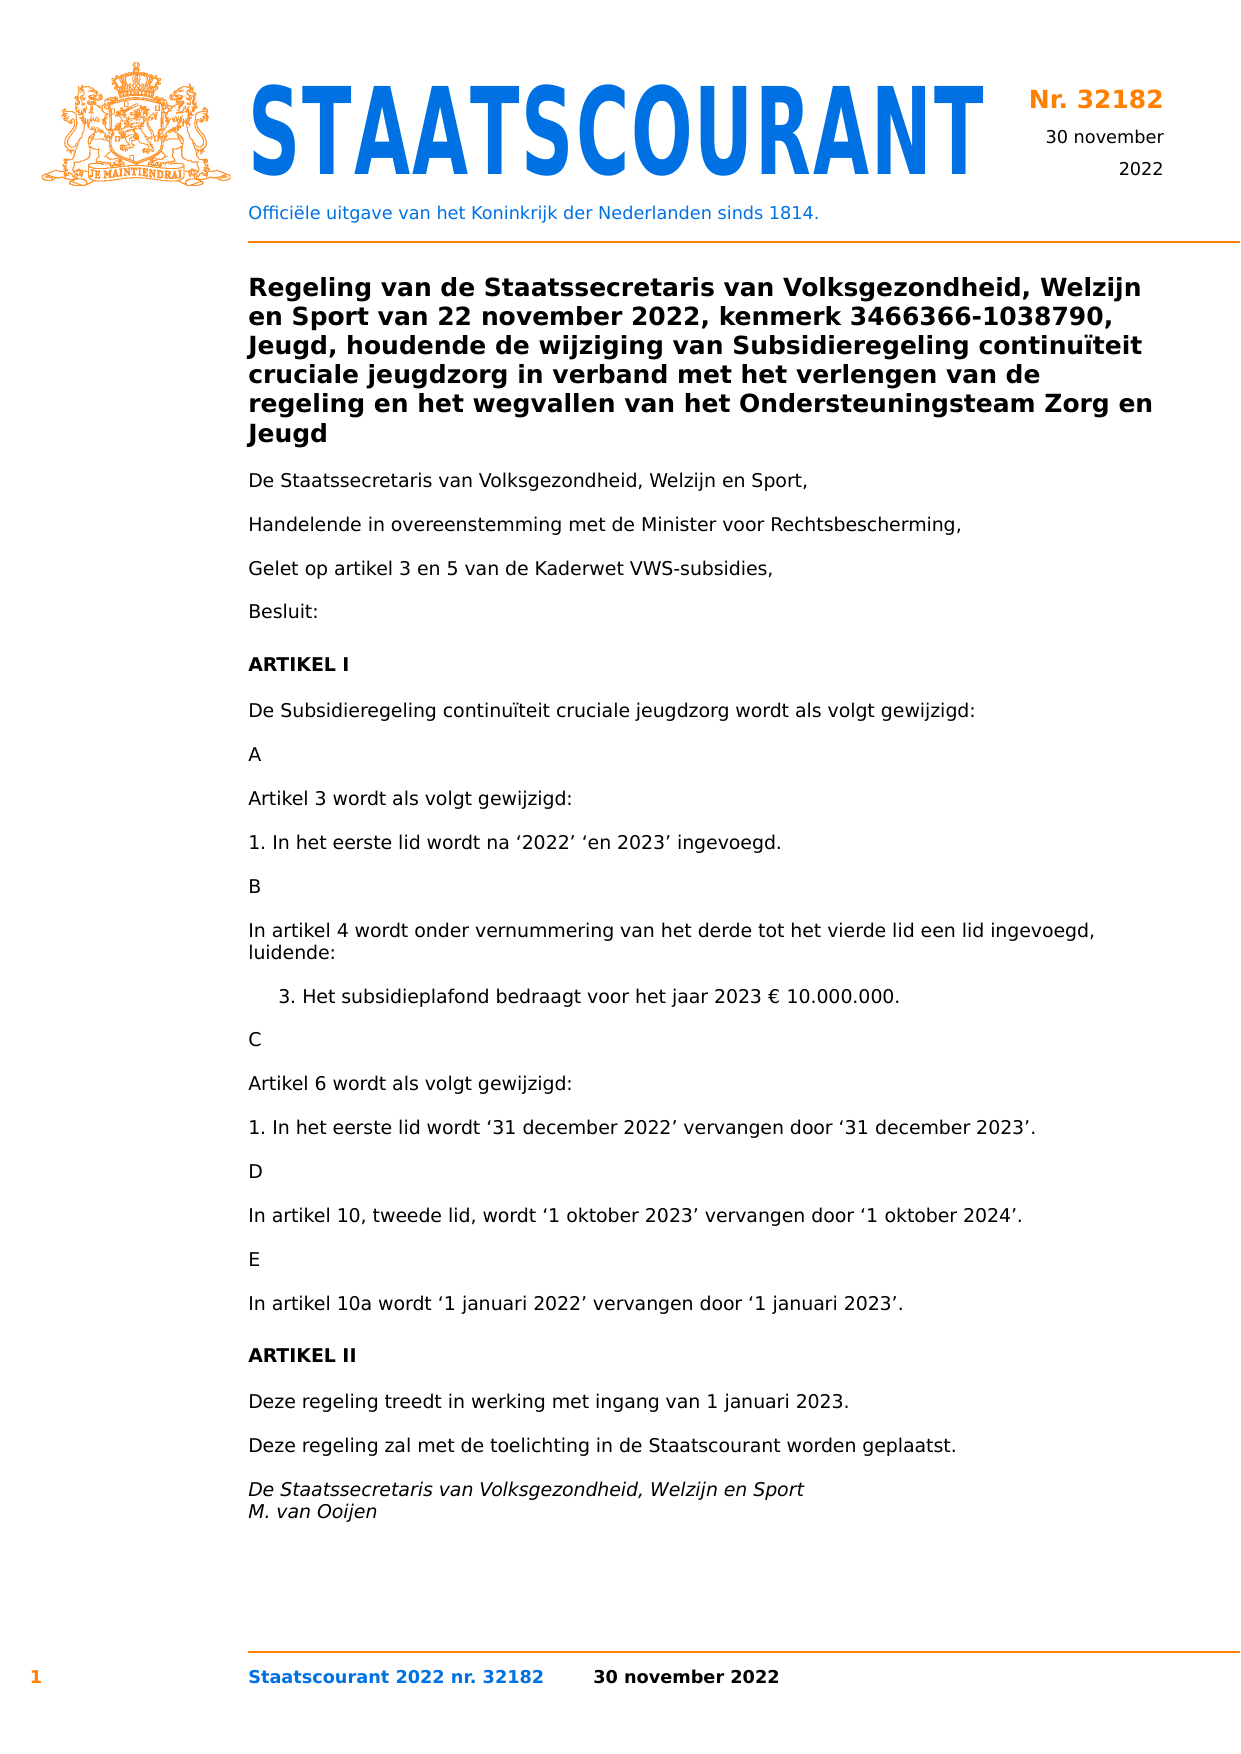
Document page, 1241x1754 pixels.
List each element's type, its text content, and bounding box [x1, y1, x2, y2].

picture [41, 62, 231, 186]
text C [248, 1029, 1163, 1051]
text In artikel 10a wordt ‘1 januari 2022’ vervangen door ‘1 januari 2023’. [248, 1292, 1163, 1314]
text E [248, 1249, 1163, 1271]
text 1. In het eerste lid wordt na ‘2022’ ‘en 2023’ ingevoegd. [248, 832, 1163, 854]
text In artikel 4 wordt onder vernummering van het derde tot het vierde lid een lid ingevoegd, luidende: [248, 920, 1163, 964]
subtitle ARTIKEL I [248, 653, 1163, 675]
text B [248, 876, 1163, 898]
subtitle Regeling van de Staatssecretaris van Volksgezondheid, Welzijn en Sport van 22 november 2022, kenmerk 3466366-1038790, Jeugd, houdende de wijziging van Subsidieregeling continuïteit cruciale jeugdzorg in verband met het verlengen van de regeling en het wegvallen van het Ondersteuningsteam Zorg en Jeugd [248, 273, 1163, 448]
text 1. In het eerste lid wordt ‘31 december 2022’ vervangen door ‘31 december 2023’. [248, 1117, 1163, 1139]
table_cell Officiële uitgave van het Koninkrijk der Nederlanden sinds 1814. [248, 203, 1240, 241]
text D [248, 1161, 1163, 1183]
text Artikel 3 wordt als volgt gewijzigd: [248, 788, 1163, 810]
text De Subsidieregeling continuïteit cruciale jeugdzorg wordt als volgt gewijzigd: [248, 700, 1163, 722]
table_cell 2022 [998, 153, 1240, 203]
text Artikel 6 wordt als volgt gewijzigd: [248, 1073, 1163, 1095]
table_header [25, 62, 248, 241]
text De Staatssecretaris van Volksgezondheid, Welzijn en Sport M. van Ooijen [248, 1479, 1163, 1523]
table_header Nr. 32182 [998, 62, 1240, 121]
text Handelende in overeenstemming met de Minister voor Rechtsbescherming, [248, 514, 1163, 536]
text In artikel 10, tweede lid, wordt ‘1 oktober 2023’ vervangen door ‘1 oktober 2024’. [248, 1205, 1163, 1227]
text De Staatssecretaris van Volksgezondheid, Welzijn en Sport, [248, 470, 1163, 492]
text Besluit: [248, 601, 1163, 623]
table_cell 30 november [998, 121, 1240, 153]
table_header STAATSCOURANT [248, 62, 998, 203]
text Gelet op artikel 3 en 5 van de Kaderwet VWS-subsidies, [248, 558, 1163, 579]
text Deze regeling zal met de toelichting in de Staatscourant worden geplaatst. [248, 1435, 1163, 1457]
subtitle ARTIKEL II [248, 1344, 1163, 1366]
text Deze regeling treedt in werking met ingang van 1 januari 2023. [248, 1391, 1163, 1413]
text A [248, 744, 1163, 766]
text 3. Het subsidieplafond bedraagt voor het jaar 2023 € 10.000.000. [278, 986, 1163, 1007]
